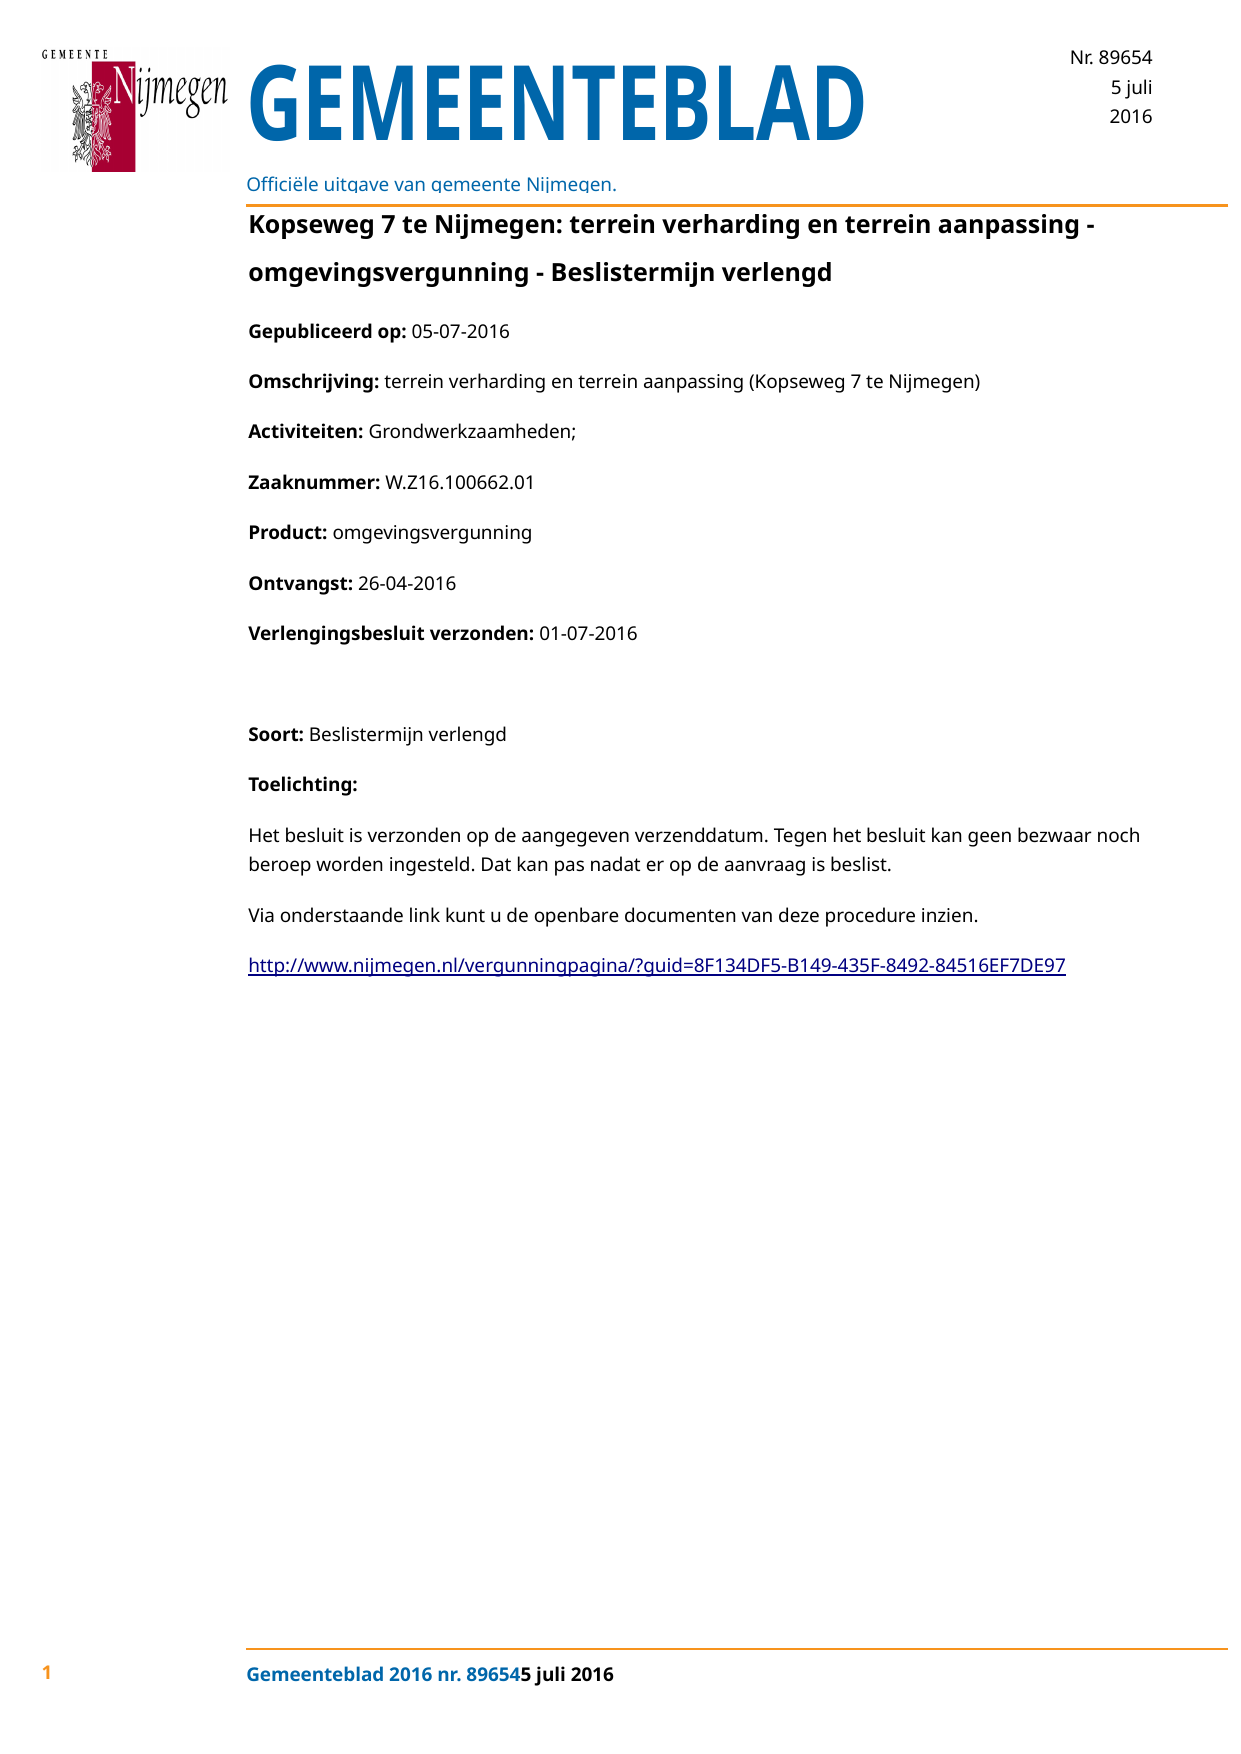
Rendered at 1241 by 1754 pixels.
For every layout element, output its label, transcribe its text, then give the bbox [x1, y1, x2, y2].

text Het besluit is verzonden op de aangegeven verzenddatum. Tegen het besluit kan geen bezwaar noch beroep worden ingesteld. Dat kan pas nadat er op de aanvraag is beslist. [248, 822, 1152, 877]
text Via onderstaande link kunt u de openbare documenten van deze procedure inzien. [248, 902, 1152, 928]
text Product: omgevingsvergunning [248, 519, 1152, 545]
text Zaaknummer: W.Z16.100662.01 [248, 469, 1152, 495]
picture [41, 47, 231, 172]
text Gepubliceerd op: 05-07-2016 [248, 318, 1152, 344]
text http://www.nijmegen.nl/vergunningpagina/?guid=8F134DF5-B149-435F-8492-84516EF7DE97 [248, 952, 1152, 978]
text Verlengingsbesluit verzonden: 01-07-2016 [248, 620, 1152, 646]
text Ontvangst: 26-04-2016 [248, 570, 1152, 596]
text Activiteiten: Grondwerkzaamheden; [248, 419, 1152, 444]
text Omschrijving: terrein verharding en terrein aanpassing (Kopseweg 7 te Nijmegen) [248, 368, 1152, 394]
text Kopseweg 7 te Nijmegen: terrein verharding en terrein aanpassing - omgevingsvergunning - Beslistermijn verlengd [248, 207, 1152, 288]
text Soort: Beslistermijn verlengd [248, 721, 1152, 747]
text Toelichting: [248, 772, 1152, 797]
